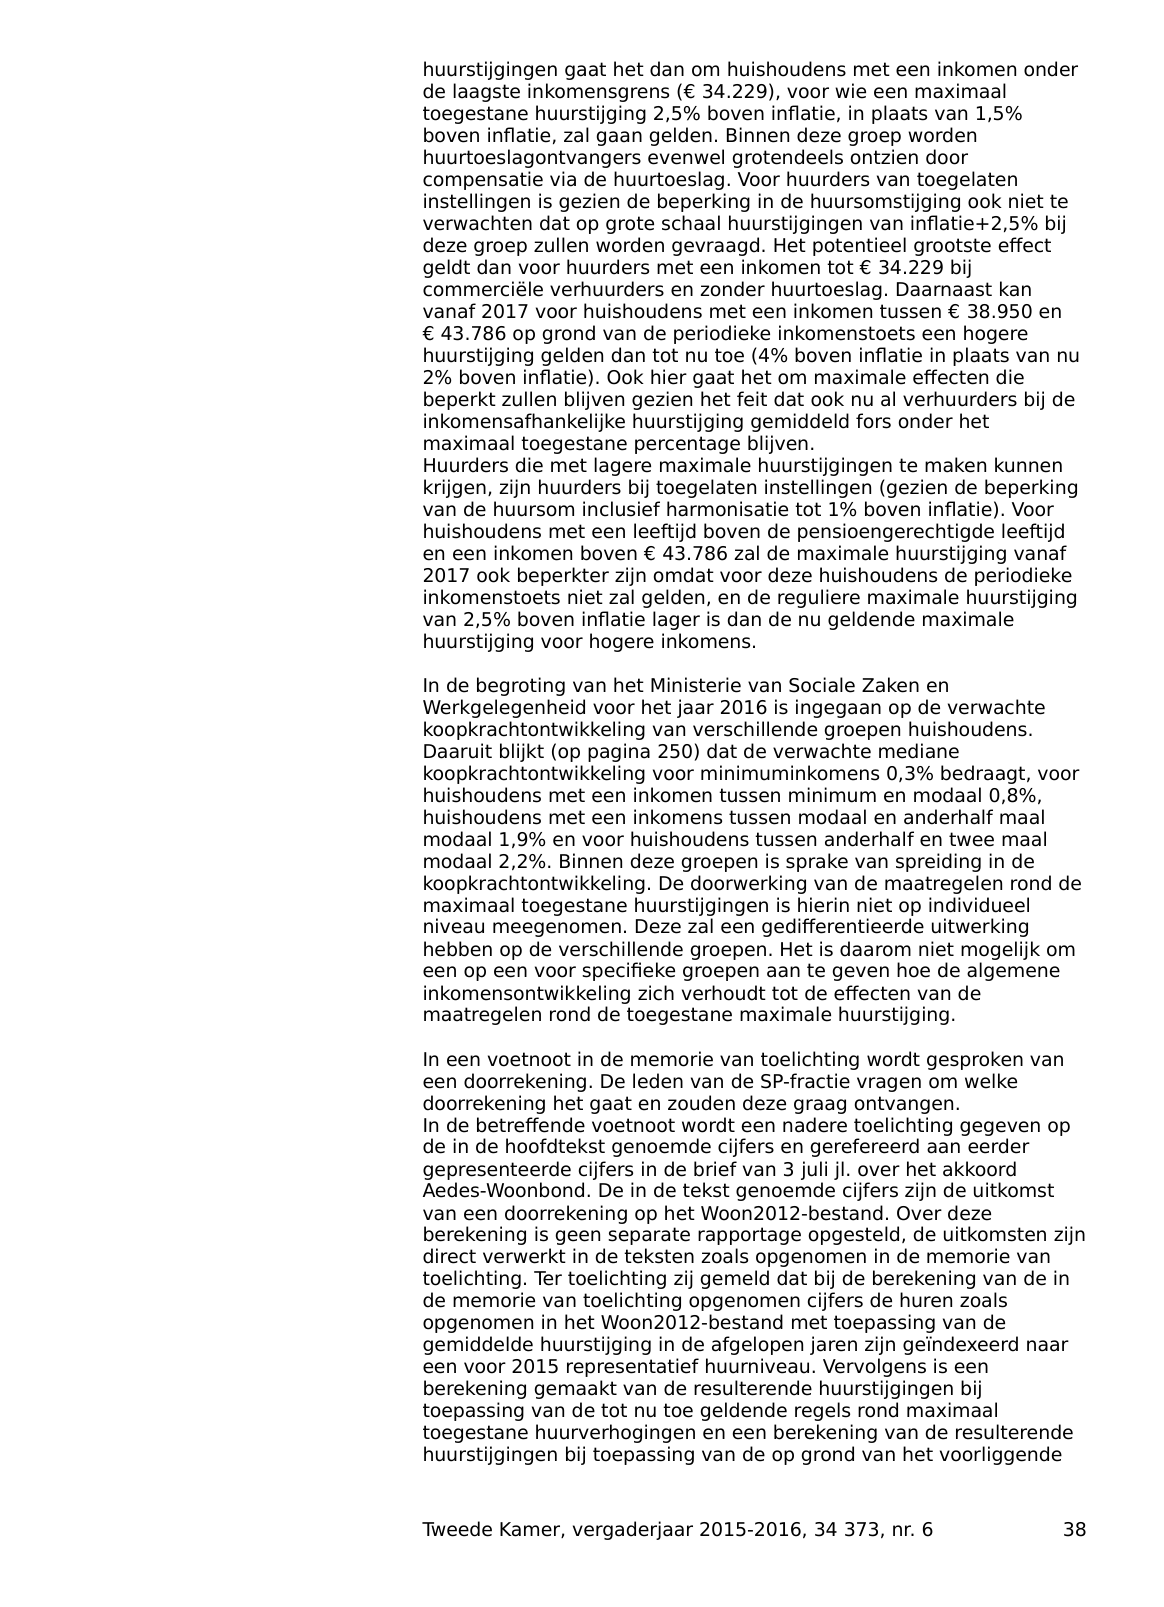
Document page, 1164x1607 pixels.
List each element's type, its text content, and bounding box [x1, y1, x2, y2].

text huurstijgingen gaat het dan om huishoudens met een inkomen onder de laagste inkomensgrens (€ 34.229), voor wie een maximaal toegestane huurstijging 2,5% boven inflatie, in plaats van 1,5% boven inflatie, zal gaan gelden. Binnen deze groep worden huurtoeslagontvangers evenwel grotendeels ontzien door compensatie via de huurtoeslag. Voor huurders van toegelaten instellingen is gezien de beperking in de huursomstijging ook niet te verwachten dat op grote schaal huurstijgingen van inflatie+2,5% bij deze groep zullen worden gevraagd. Het potentieel grootste effect geldt dan voor huurders met een inkomen tot € 34.229 bij commerciële verhuurders en zonder huurtoeslag. Daarnaast kan vanaf 2017 voor huishoudens met een inkomen tussen € 38.950 en € 43.786 op grond van de periodieke inkomenstoets een hogere huurstijging gelden dan tot nu toe (4% boven inflatie in plaats van nu 2% boven inflatie). Ook hier gaat het om maximale effecten die beperkt zullen blijven gezien het feit dat ook nu al verhuurders bij de inkomensafhankelijke huurstijging gemiddeld fors onder het maximaal toegestane percentage blijven. [422, 59, 1087, 455]
text In een voetnoot in de memorie van toelichting wordt gesproken van een doorrekening. De leden van de SP-fractie vragen om welke doorrekening het gaat en zouden deze graag ontvangen. [422, 1048, 1087, 1114]
text In de begroting van het Ministerie van Sociale Zaken en Werkgelegenheid voor het jaar 2016 is ingegaan op de verwachte koopkrachtontwikkeling van verschillende groepen huishoudens. Daaruit blijkt (op pagina 250) dat de verwachte mediane koopkrachtontwikkeling voor minimuminkomens 0,3% bedraagt, voor huishoudens met een inkomen tussen minimum en modaal 0,8%, huishoudens met een inkomens tussen modaal en anderhalf maal modaal 1,9% en voor huishoudens tussen anderhalf en twee maal modaal 2,2%. Binnen deze groepen is sprake van spreiding in de koopkrachtontwikkeling. De doorwerking van de maatregelen rond de maximaal toegestane huurstijgingen is hierin niet op individueel niveau meegenomen. Deze zal een gedifferentieerde uitwerking hebben op de verschillende groepen. Het is daarom niet mogelijk om een op een voor specifieke groepen aan te geven hoe de algemene inkomensontwikkeling zich verhoudt tot de effecten van de maatregelen rond de toegestane maximale huurstijging. [422, 675, 1087, 1026]
text In de betreffende voetnoot wordt een nadere toelichting gegeven op de in de hoofdtekst genoemde cijfers en gerefereerd aan eerder gepresenteerde cijfers in de brief van 3 juli jl. over het akkoord Aedes-Woonbond. De in de tekst genoemde cijfers zijn de uitkomst van een doorrekening op het Woon2012-bestand. Over deze berekening is geen separate rapportage opgesteld, de uitkomsten zijn direct verwerkt in de teksten zoals opgenomen in de memorie van toelichting. Ter toelichting zij gemeld dat bij de berekening van de in de memorie van toelichting opgenomen cijfers de huren zoals opgenomen in het Woon2012-bestand met toepassing van de gemiddelde huurstijging in de afgelopen jaren zijn geïndexeerd naar een voor 2015 representatief huurniveau. Vervolgens is een berekening gemaakt van de resulterende huurstijgingen bij toepassing van de tot nu toe geldende regels rond maximaal toegestane huurverhogingen en een berekening van de resulterende huurstijgingen bij toepassing van de op grond van het voorliggende [422, 1114, 1087, 1466]
text Huurders die met lagere maximale huurstijgingen te maken kunnen krijgen, zijn huurders bij toegelaten instellingen (gezien de beperking van de huursom inclusief harmonisatie tot 1% boven inflatie). Voor huishoudens met een leeftijd boven de pensioengerechtigde leeftijd en een inkomen boven € 43.786 zal de maximale huurstijging vanaf 2017 ook beperkter zijn omdat voor deze huishoudens de periodieke inkomenstoets niet zal gelden, en de reguliere maximale huurstijging van 2,5% boven inflatie lager is dan de nu geldende maximale huurstijging voor hogere inkomens. [422, 455, 1087, 652]
